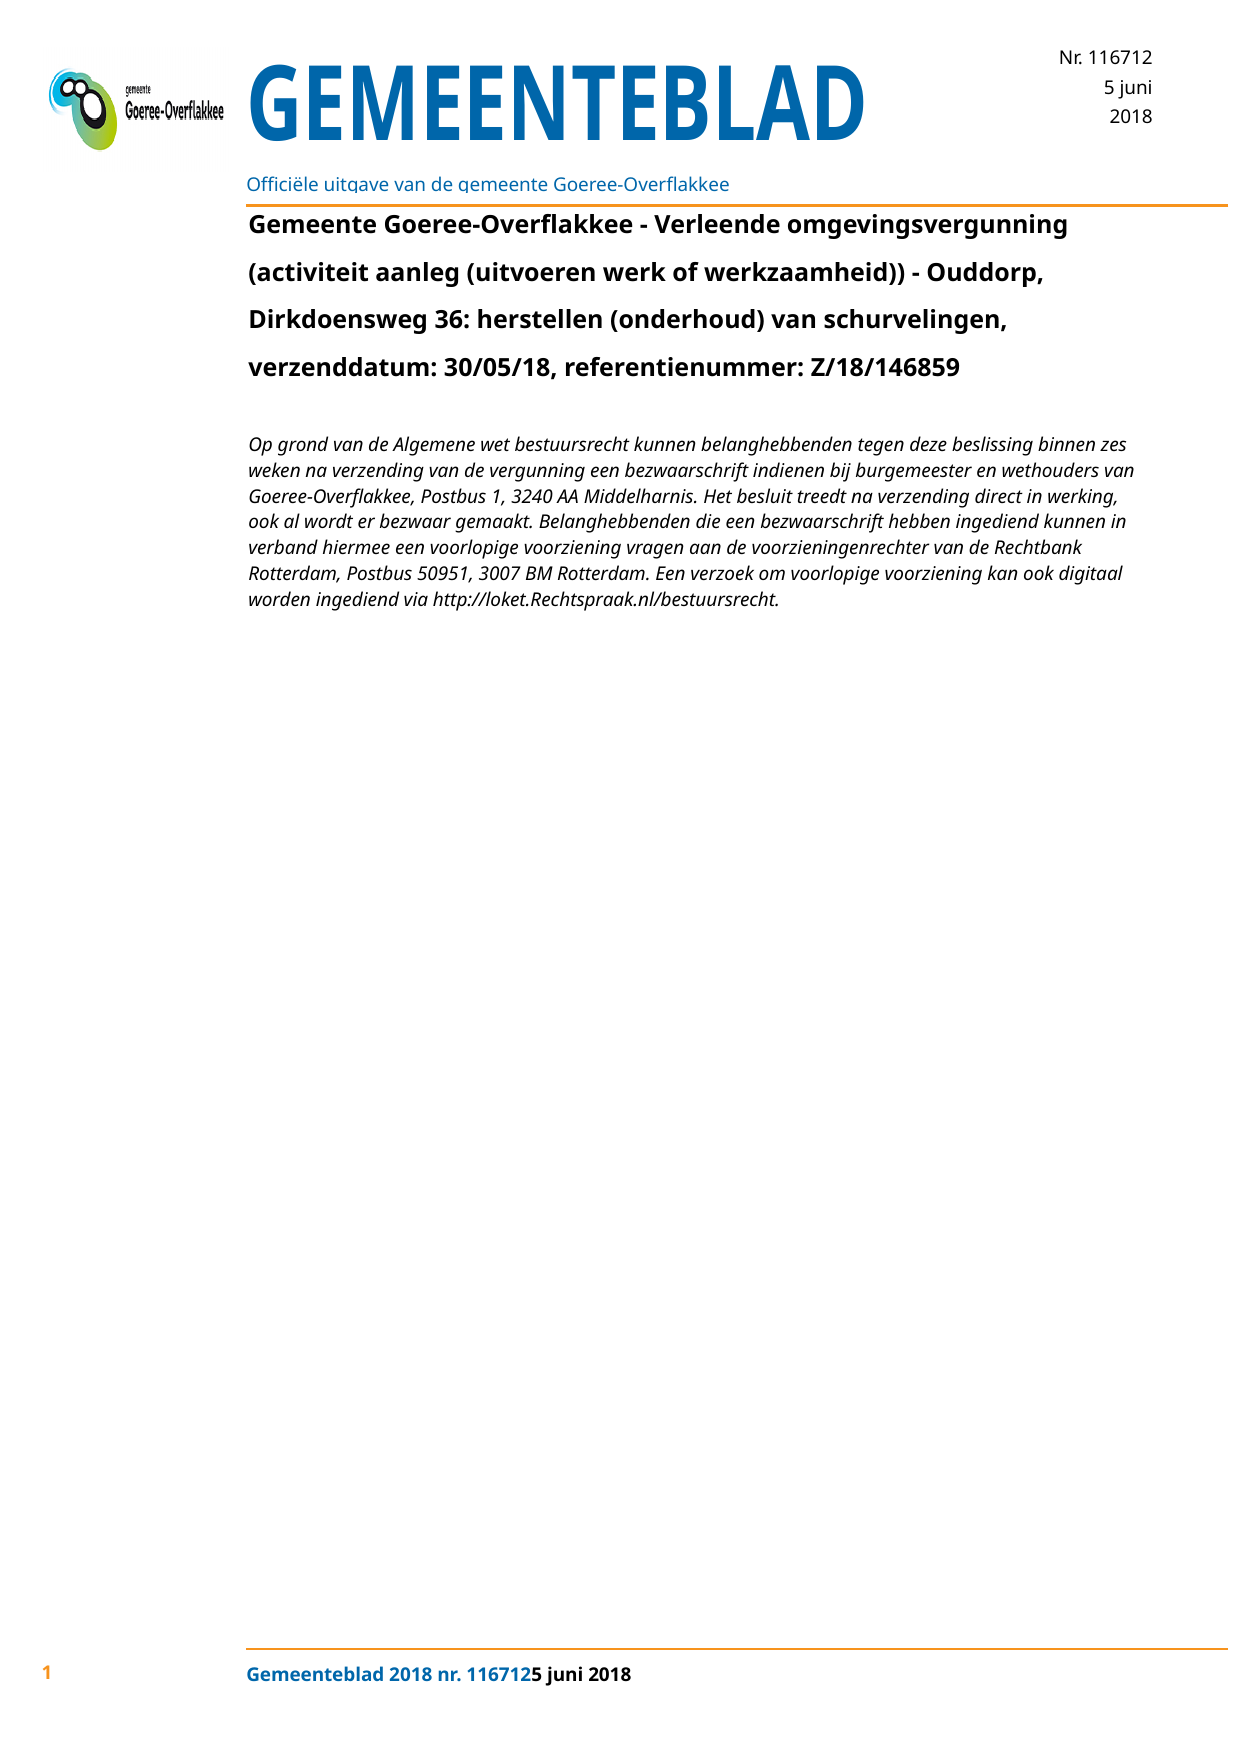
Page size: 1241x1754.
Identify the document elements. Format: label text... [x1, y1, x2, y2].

text Gemeente Goeree-Overflakkee - Verleende omgevingsvergunning (activiteit aanleg (uitvoeren werk of werkzaamheid)) - Ouddorp, Dirkdoensweg 36: herstellen (onderhoud) van schurvelingen, verzenddatum: 30/05/18, referentienummer: Z/18/146859 [248, 207, 1152, 384]
picture [41, 47, 231, 172]
text Op grond van de Algemene wet bestuursrecht kunnen belanghebbenden tegen deze beslissing binnen zes weken na verzending van de vergunning een bezwaarschrift indienen bij burgemeester en wethouders van Goeree-Overflakkee, Postbus 1, 3240 AA Middelharnis. Het besluit treedt na verzending direct in werking, ook al wordt er bezwaar gemaakt. Belanghebbenden die een bezwaarschrift hebben ingediend kunnen in verband hiermee een voorlopige voorziening vragen aan de voorzieningenrechter van de Rechtbank Rotterdam, Postbus 50951, 3007 BM Rotterdam. Een verzoek om voorlopige voorziening kan ook digitaal worden ingediend via http://loket.Rechtspraak.nl/bestuursrecht. [248, 431, 1152, 611]
